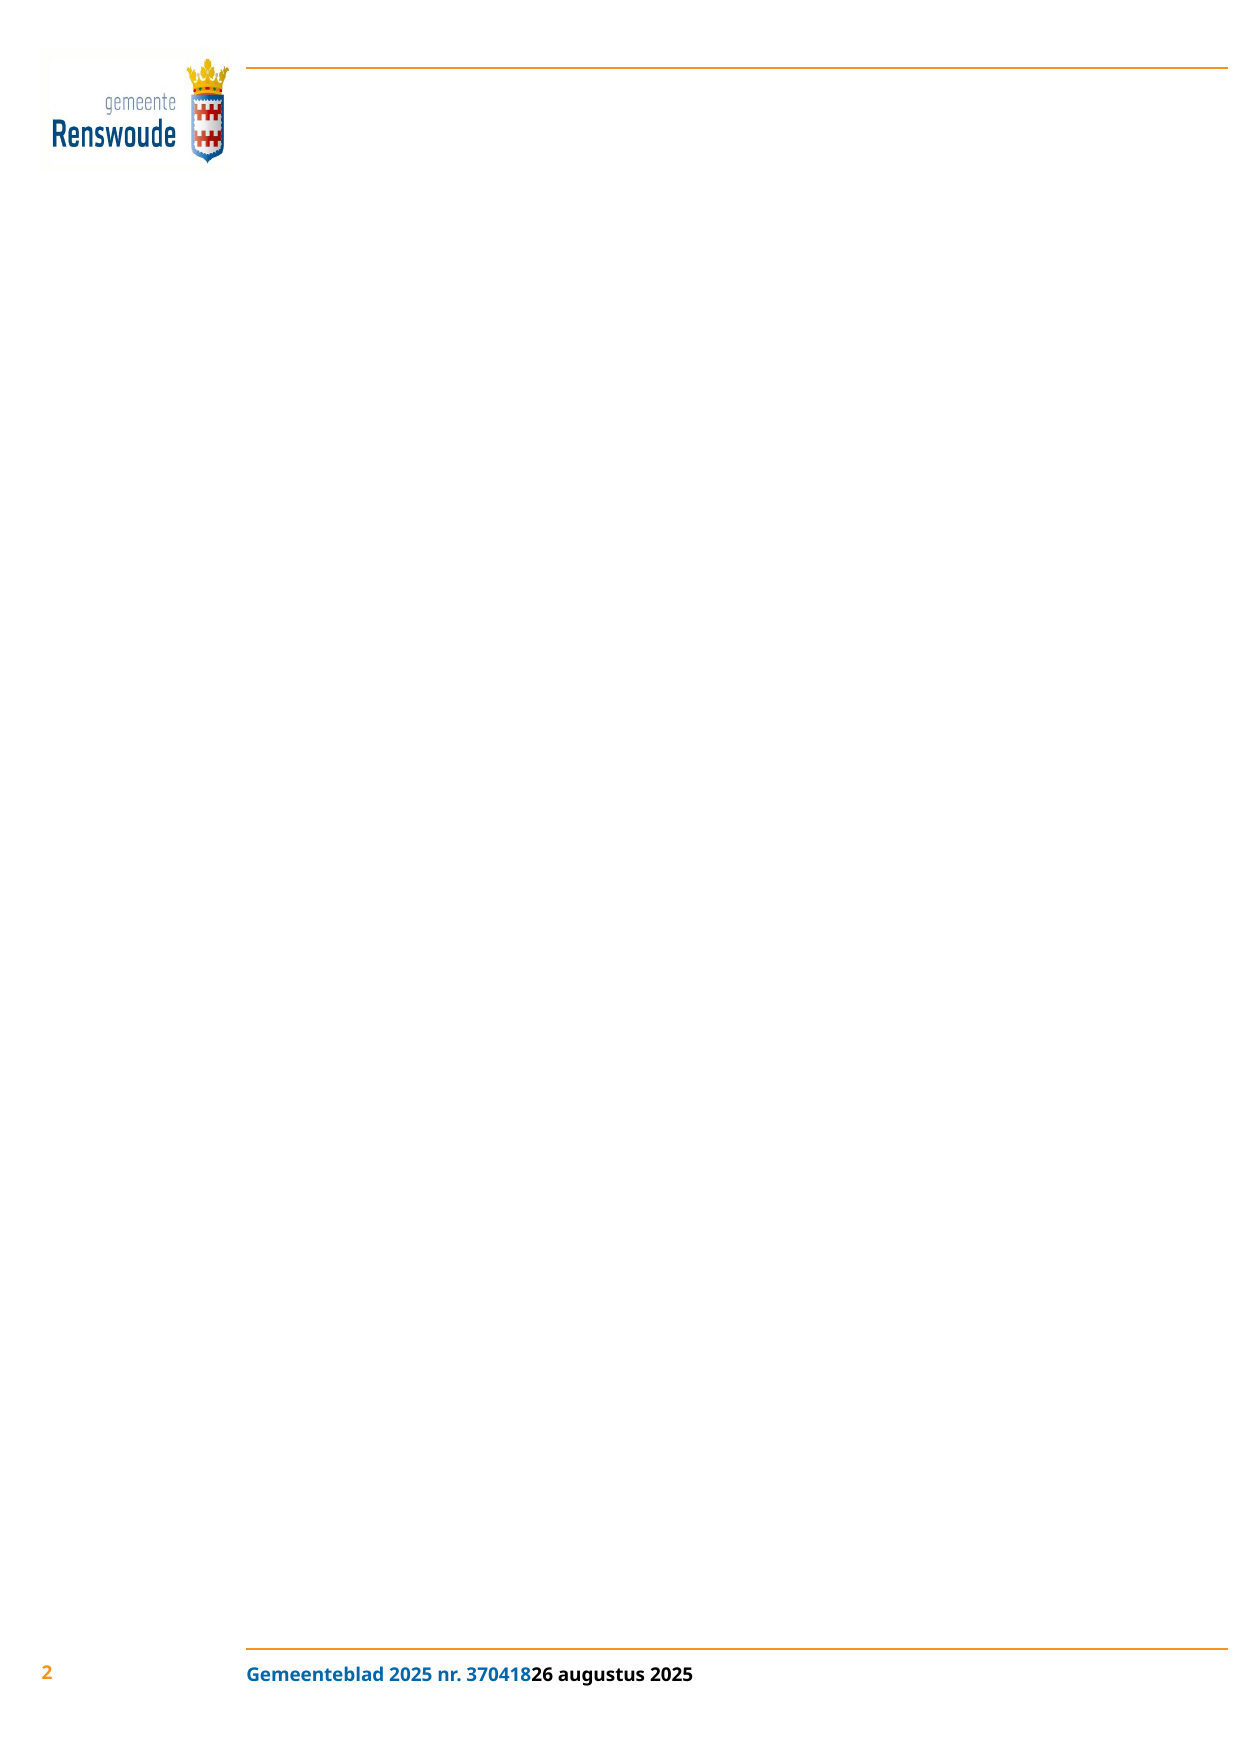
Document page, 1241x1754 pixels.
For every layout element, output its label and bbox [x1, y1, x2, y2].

picture [41, 47, 231, 172]
